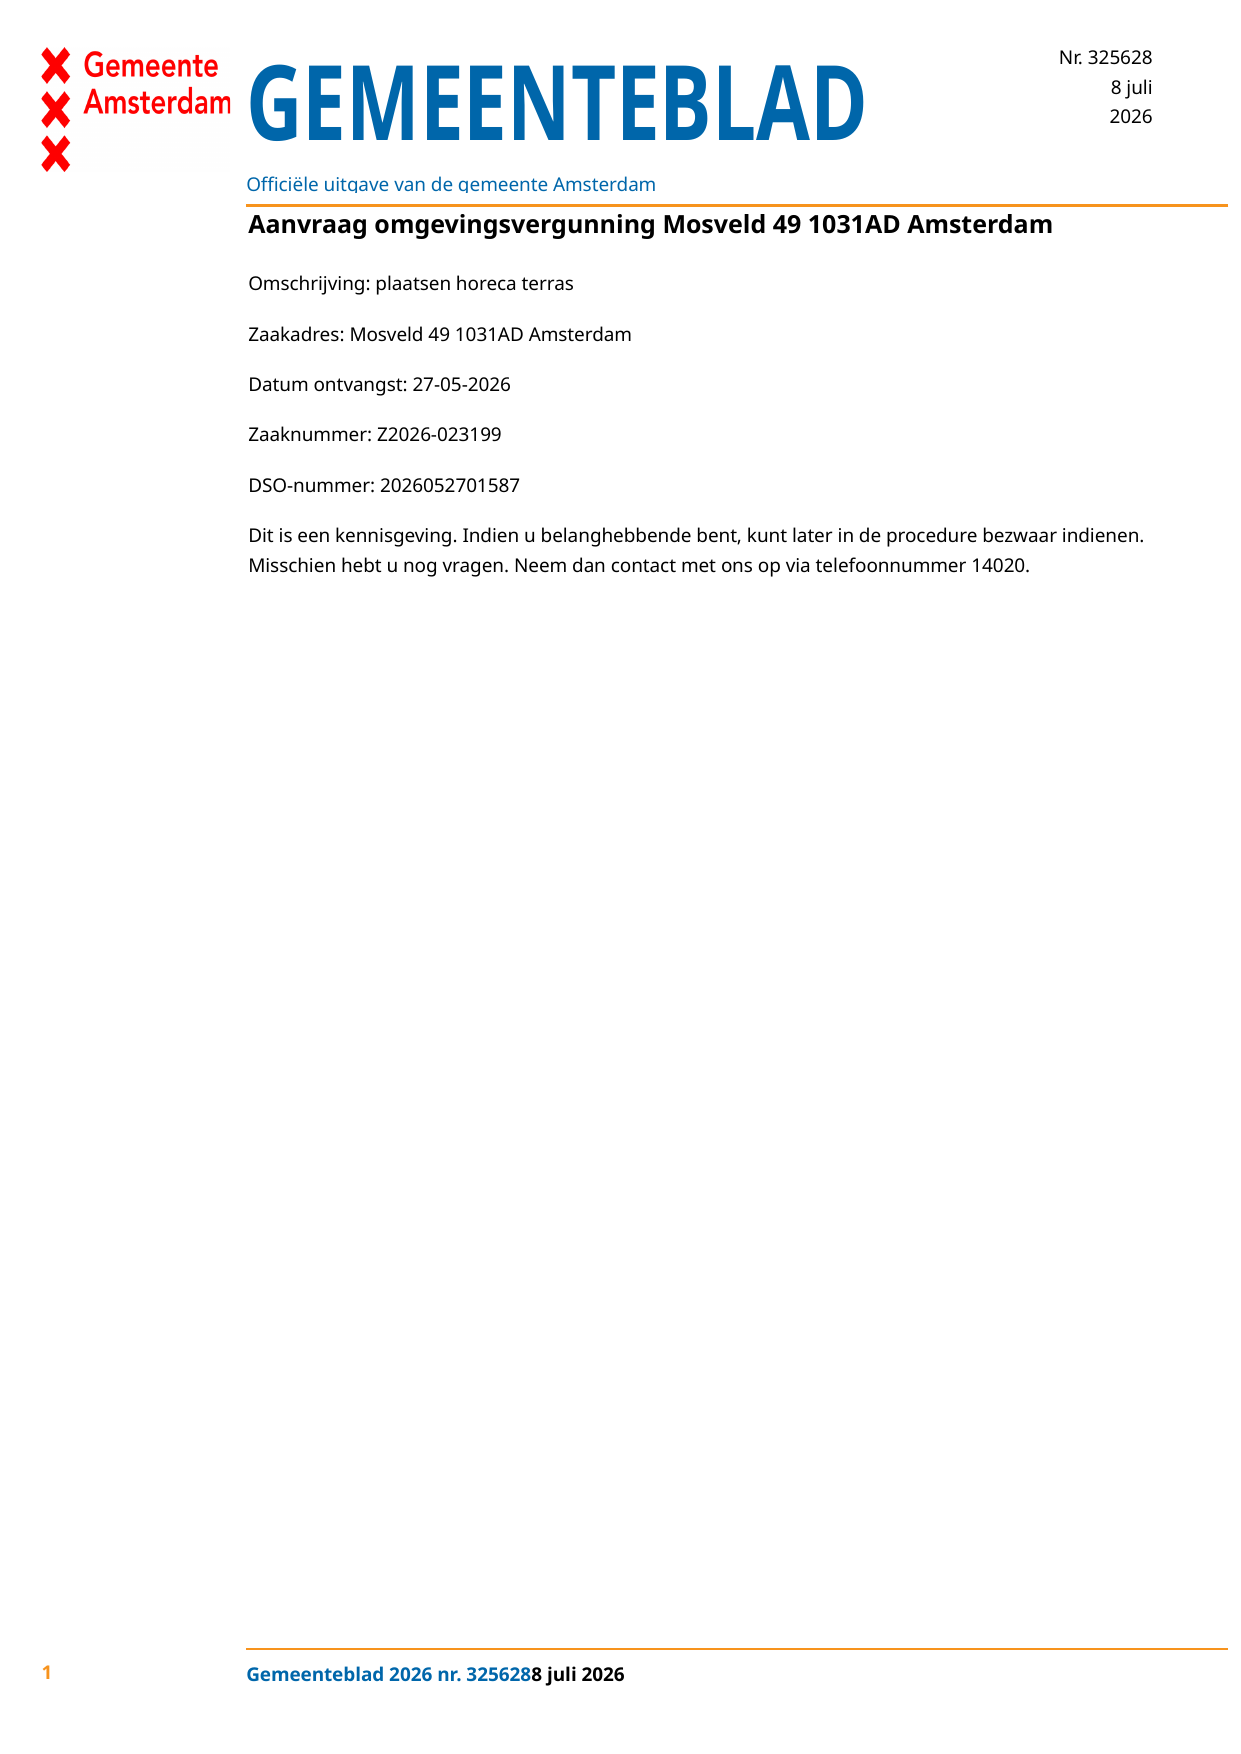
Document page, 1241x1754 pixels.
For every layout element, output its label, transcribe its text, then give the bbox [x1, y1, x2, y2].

text Zaakadres: Mosveld 49 1031AD Amsterdam [248, 321, 1152, 346]
text Aanvraag omgevingsvergunning Mosveld 49 1031AD Amsterdam [248, 207, 1152, 241]
text Zaaknummer: Z2026-023199 [248, 422, 1152, 447]
text DSO-nummer: 2026052701587 [248, 472, 1152, 498]
text Dit is een kennisgeving. Indien u belanghebbende bent, kunt later in de procedure bezwaar indienen. Misschien hebt u nog vragen. Neem dan contact met ons op via telefoonnummer 14020. [248, 522, 1152, 578]
picture [41, 47, 231, 172]
text Datum ontvangst: 27-05-2026 [248, 371, 1152, 397]
text Omschrijving: plaatsen horeca terras [248, 270, 1152, 296]
